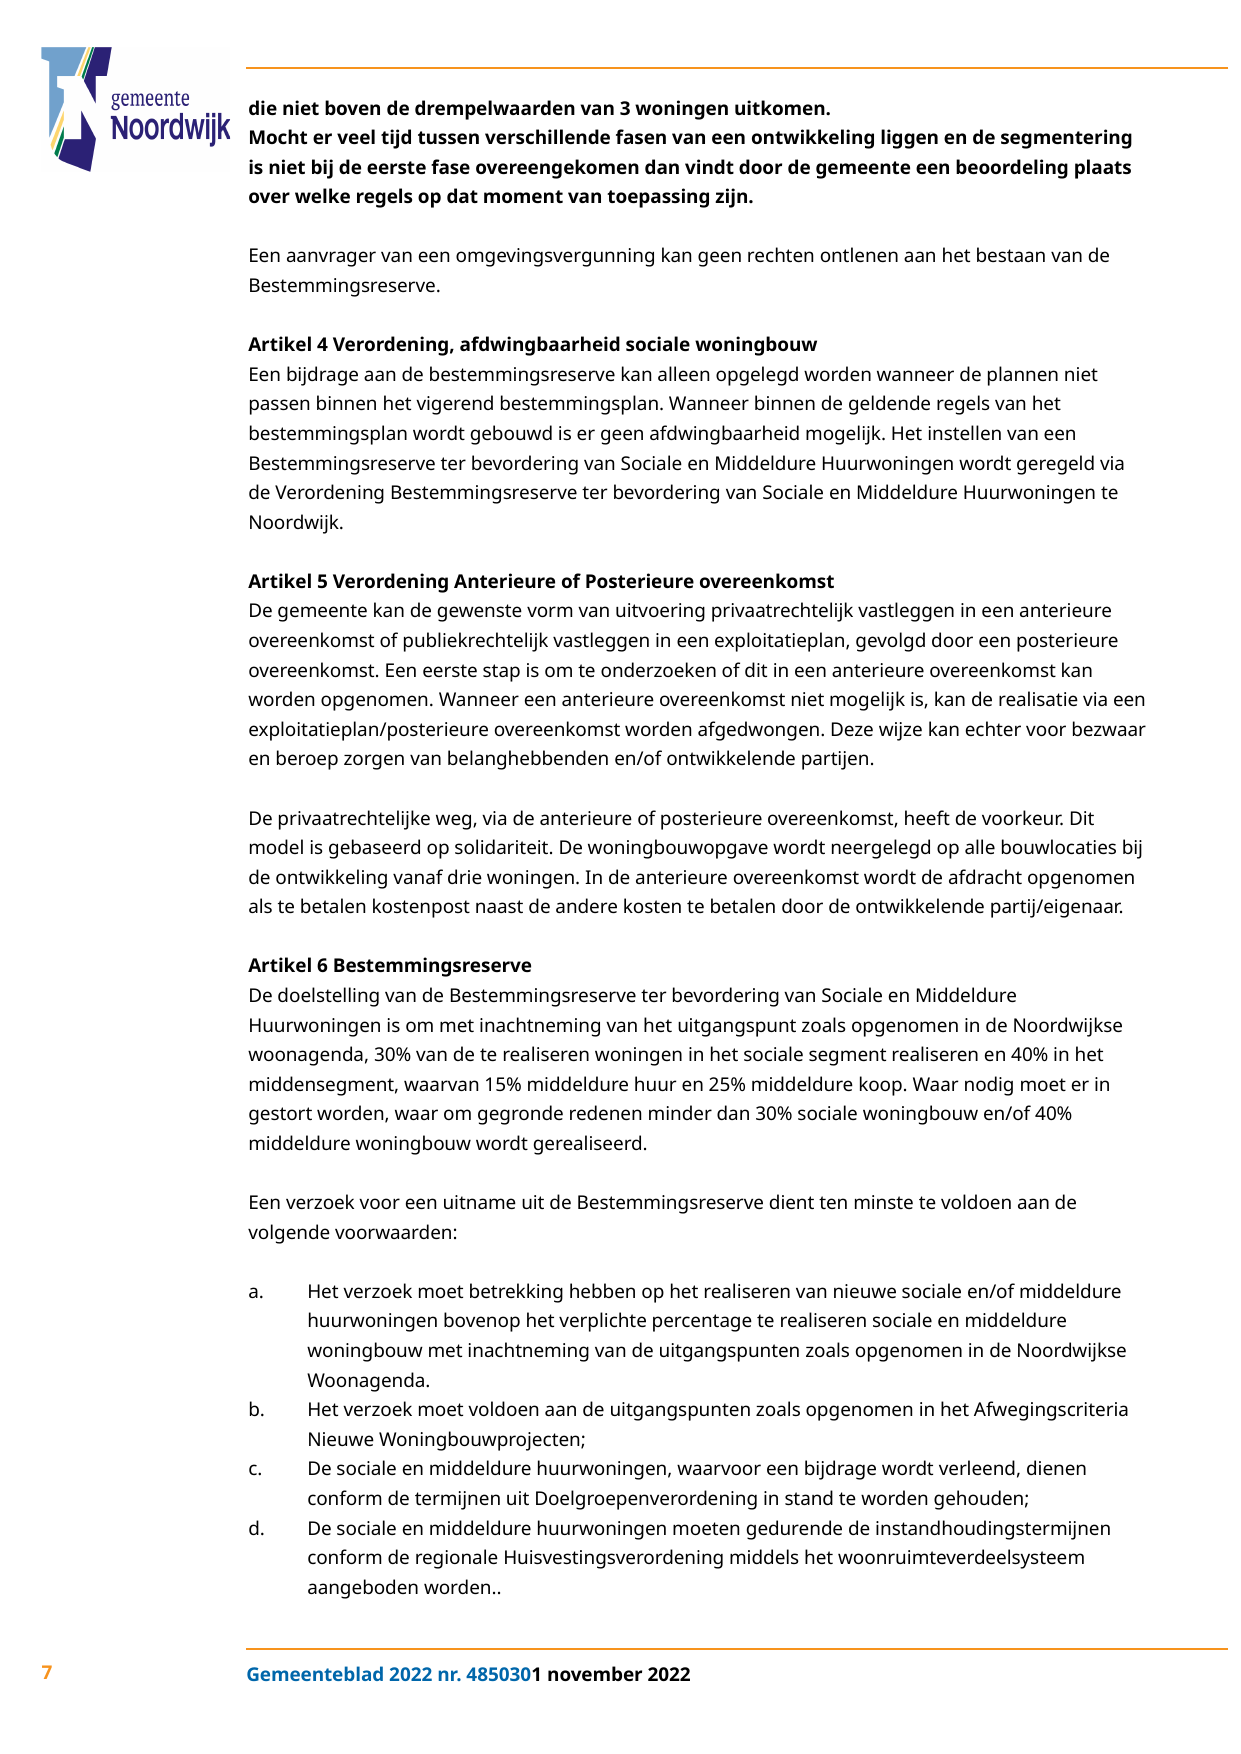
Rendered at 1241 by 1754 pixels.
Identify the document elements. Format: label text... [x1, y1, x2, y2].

list De sociale en middeldure huurwoningen moeten gedurende de instandhoudingstermijnen conform de regionale Huisvestingsverordening middels het woonruimteverdeelsysteem aangeboden worden.. [248, 1515, 1152, 1600]
text Mocht er veel tijd tussen verschillende fasen van een ontwikkeling liggen en de segmentering is niet bij de eerste fase overeengekomen dan vindt door de gemeente een beoordeling plaats over welke regels op dat moment van toepassing zijn. [248, 124, 1152, 209]
text Artikel 6 Bestemmingsreserve [248, 953, 1152, 978]
text Een verzoek voor een uitname uit de Bestemmingsreserve dient ten minste te voldoen aan de volgende voorwaarden: [248, 1189, 1152, 1245]
list Het verzoek moet betrekking hebben op het realiseren van nieuwe sociale en/of middeldure huurwoningen bovenop het verplichte percentage te realiseren sociale en middeldure woningbouw met inachtneming van de uitgangspunten zoals opgenomen in de Noordwijkse Woonagenda. [248, 1278, 1152, 1393]
text De gemeente kan de gewenste vorm van uitvoering privaatrechtelijk vastleggen in een anterieure overeenkomst of publiekrechtelijk vastleggen in een exploitatieplan, gevolgd door een posterieure overeenkomst. Een eerste stap is om te onderzoeken of dit in een anterieure overeenkomst kan worden opgenomen. Wanneer een anterieure overeenkomst niet mogelijk is, kan de realisatie via een exploitatieplan/posterieure overeenkomst worden afgedwongen. Deze wijze kan echter voor bezwaar en beroep zorgen van belanghebbenden en/of ontwikkelende partijen. [248, 598, 1152, 771]
text die niet boven de drempelwaarden van 3 woningen uitkomen. [248, 95, 1152, 121]
text Artikel 5 Verordening Anterieure of Posterieure overeenkomst [248, 568, 1152, 594]
list Het verzoek moet voldoen aan de uitgangspunten zoals opgenomen in het Afwegingscriteria Nieuwe Woningbouwprojecten; [248, 1396, 1152, 1452]
list De sociale en middeldure huurwoningen, waarvoor een bijdrage wordt verleend, dienen conform de termijnen uit Doelgroepenverordening in stand te worden gehouden; [248, 1456, 1152, 1511]
text Een aanvrager van een omgevingsvergunning kan geen rechten ontlenen aan het bestaan van de Bestemmingsreserve. [248, 243, 1152, 298]
text Artikel 4 Verordening, afdwingbaarheid sociale woningbouw [248, 331, 1152, 357]
picture [41, 47, 231, 172]
text De doelstelling van de Bestemmingsreserve ter bevordering van Sociale en Middeldure Huurwoningen is om met inachtneming van het uitgangspunt zoals opgenomen in de Noordwijkse woonagenda, 30% van de te realiseren woningen in het sociale segment realiseren en 40% in het middensegment, waarvan 15% middeldure huur en 25% middeldure koop. Waar nodig moet er in gestort worden, waar om gegronde redenen minder dan 30% sociale woningbouw en/of 40% middeldure woningbouw wordt gerealiseerd. [248, 982, 1152, 1156]
text Een bijdrage aan de bestemmingsreserve kan alleen opgelegd worden wanneer de plannen niet passen binnen het vigerend bestemmingsplan. Wanneer binnen de geldende regels van het bestemmingsplan wordt gebouwd is er geen afdwingbaarheid mogelijk. Het instellen van een Bestemmingsreserve ter bevordering van Sociale en Middeldure Huurwoningen wordt geregeld via de Verordening Bestemmingsreserve ter bevordering van Sociale en Middeldure Huurwoningen te Noordwijk. [248, 361, 1152, 535]
text De privaatrechtelijke weg, via de anterieure of posterieure overeenkomst, heeft de voorkeur. Dit model is gebaseerd op solidariteit. De woningbouwopgave wordt neergelegd op alle bouwlocaties bij de ontwikkeling vanaf drie woningen. In de anterieure overeenkomst wordt de afdracht opgenomen als te betalen kostenpost naast de andere kosten te betalen door de ontwikkelende partij/eigenaar. [248, 805, 1152, 919]
